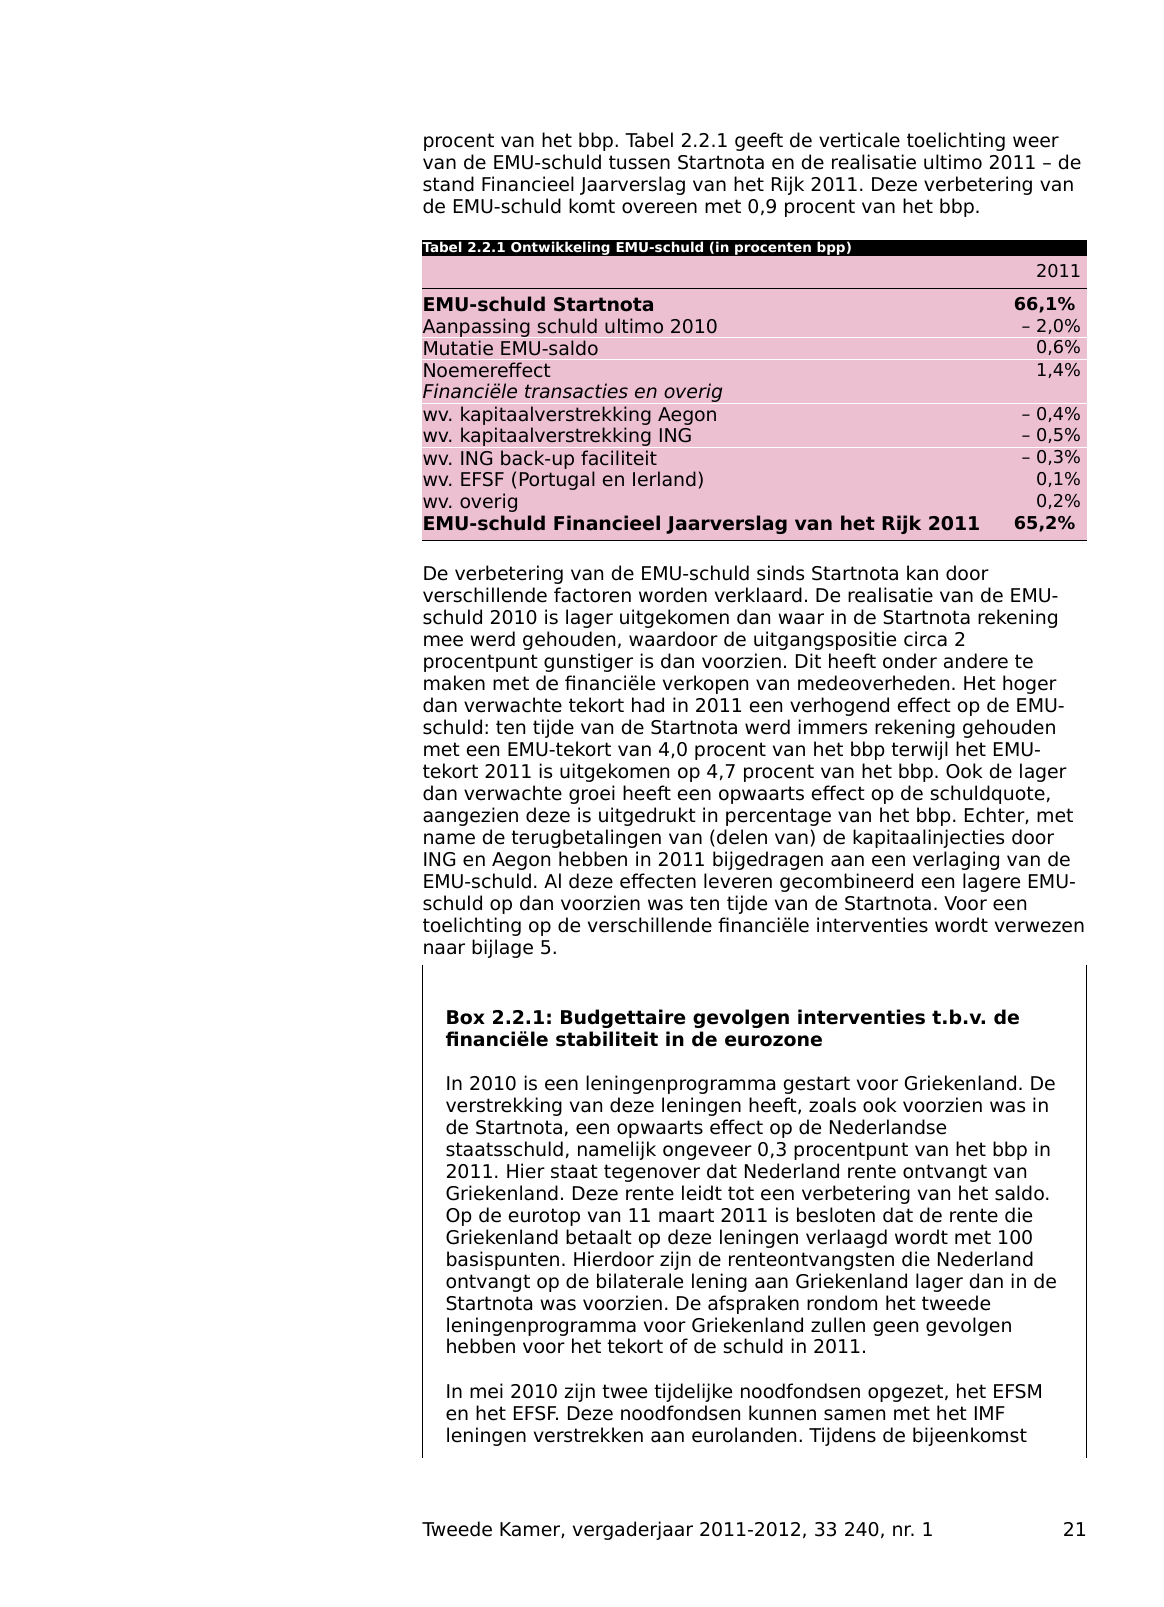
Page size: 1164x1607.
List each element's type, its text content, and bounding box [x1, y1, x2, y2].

table_cell wv. overig [422, 491, 981, 513]
table_cell 0,1% [981, 469, 1087, 491]
table_cell – 0,4% [981, 404, 1087, 425]
table_cell 2011 [981, 256, 1087, 288]
table_header Box 2.2.1: Budgettaire gevolgen interventies t.b.v. de financiële stabiliteit in de eurozone In 2010 is een leningenprogramma gestart voor Griekenland. De verstrekking van deze leningen heeft, zoals ook voorzien was in de Startnota, een opwaarts effect op de Nederlandse staatsschuld, namelijk ongeveer 0,3 procentpunt van het bbp in 2011. Hier staat tegenover dat Nederland rente ontvangt van Griekenland. Deze rente leidt tot een verbetering van het saldo. Op de eurotop van 11 maart 2011 is besloten dat de rente die Griekenland betaalt op deze leningen verlaagd wordt met 100 basispunten. Hierdoor zijn de renteontvangsten die Nederland ontvangt op de bilaterale lening aan Griekenland lager dan in de Startnota was voorzien. De afspraken rondom het tweede leningenprogramma voor Griekenland zullen geen gevolgen hebben voor het tekort of de schuld in 2011. In mei 2010 zijn twee tijdelijke noodfondsen opgezet, het EFSM en het EFSF. Deze noodfondsen kunnen samen met het IMF leningen verstrekken aan eurolanden. Tijdens de bijeenkomst [423, 965, 1086, 1458]
table_cell – 0,3% [981, 448, 1087, 469]
table_cell wv. EFSF (Portugal en Ierland) [422, 469, 981, 491]
table_cell Financiële transacties en overig [422, 381, 981, 403]
table_cell 66,1% [981, 289, 1087, 316]
table_cell Noemereffect [422, 360, 981, 381]
table_cell wv. ING back-up faciliteit [422, 448, 981, 469]
table_cell EMU-schuld Startnota [422, 289, 981, 316]
table_cell 65,2% [981, 513, 1087, 540]
table_cell 0,2% [981, 491, 1087, 513]
table_cell wv. kapitaalverstrekking Aegon [422, 404, 981, 425]
table_cell 0,6% [981, 338, 1087, 359]
table_cell Mutatie EMU-saldo [422, 338, 981, 359]
table_cell [981, 381, 1087, 403]
table_cell – 0,5% [981, 425, 1087, 447]
table_cell – 2,0% [981, 316, 1087, 337]
table_cell wv. kapitaalverstrekking ING [422, 425, 981, 447]
text De verbetering van de EMU-schuld sinds Startnota kan door verschillende factoren worden verklaard. De realisatie van de EMU-schuld 2010 is lager uitgekomen dan waar in de Startnota rekening mee werd gehouden, waardoor de uitgangspositie circa 2 procentpunt gunstiger is dan voorzien. Dit heeft onder andere te maken met de financiële verkopen van medeoverheden. Het hoger dan verwachte tekort had in 2011 een verhogend effect op de EMU-schuld: ten tijde van de Startnota werd immers rekening gehouden met een EMU-tekort van 4,0 procent van het bbp terwijl het EMU-tekort 2011 is uitgekomen op 4,7 procent van het bbp. Ook de lager dan verwachte groei heeft een opwaarts effect op de schuldquote, aangezien deze is uitgedrukt in percentage van het bbp. Echter, met name de terugbetalingen van (delen van) de kapitaalinjecties door ING en Aegon hebben in 2011 bijgedragen aan een verlaging van de EMU-schuld. Al deze effecten leveren gecombineerd een lagere EMU-schuld op dan voorzien was ten tijde van de Startnota. Voor een toelichting op de verschillende financiële interventies wordt verwezen naar bijlage 5. [422, 563, 1087, 959]
table_cell [422, 256, 981, 288]
text procent van het bbp. Tabel 2.2.1 geeft de verticale toelichting weer van de EMU-schuld tussen Startnota en de realisatie ultimo 2011 – de stand Financieel Jaarverslag van het Rijk 2011. Deze verbetering van de EMU-schuld komt overeen met 0,9 procent van het bbp. [422, 130, 1087, 218]
table_cell Aanpassing schuld ultimo 2010 [422, 316, 981, 337]
table_cell 1,4% [981, 360, 1087, 381]
table_cell EMU-schuld Financieel Jaarverslag van het Rijk 2011 [422, 513, 981, 540]
table_header Tabel 2.2.1 Ontwikkeling EMU-schuld (in procenten bpp) [422, 240, 1087, 255]
